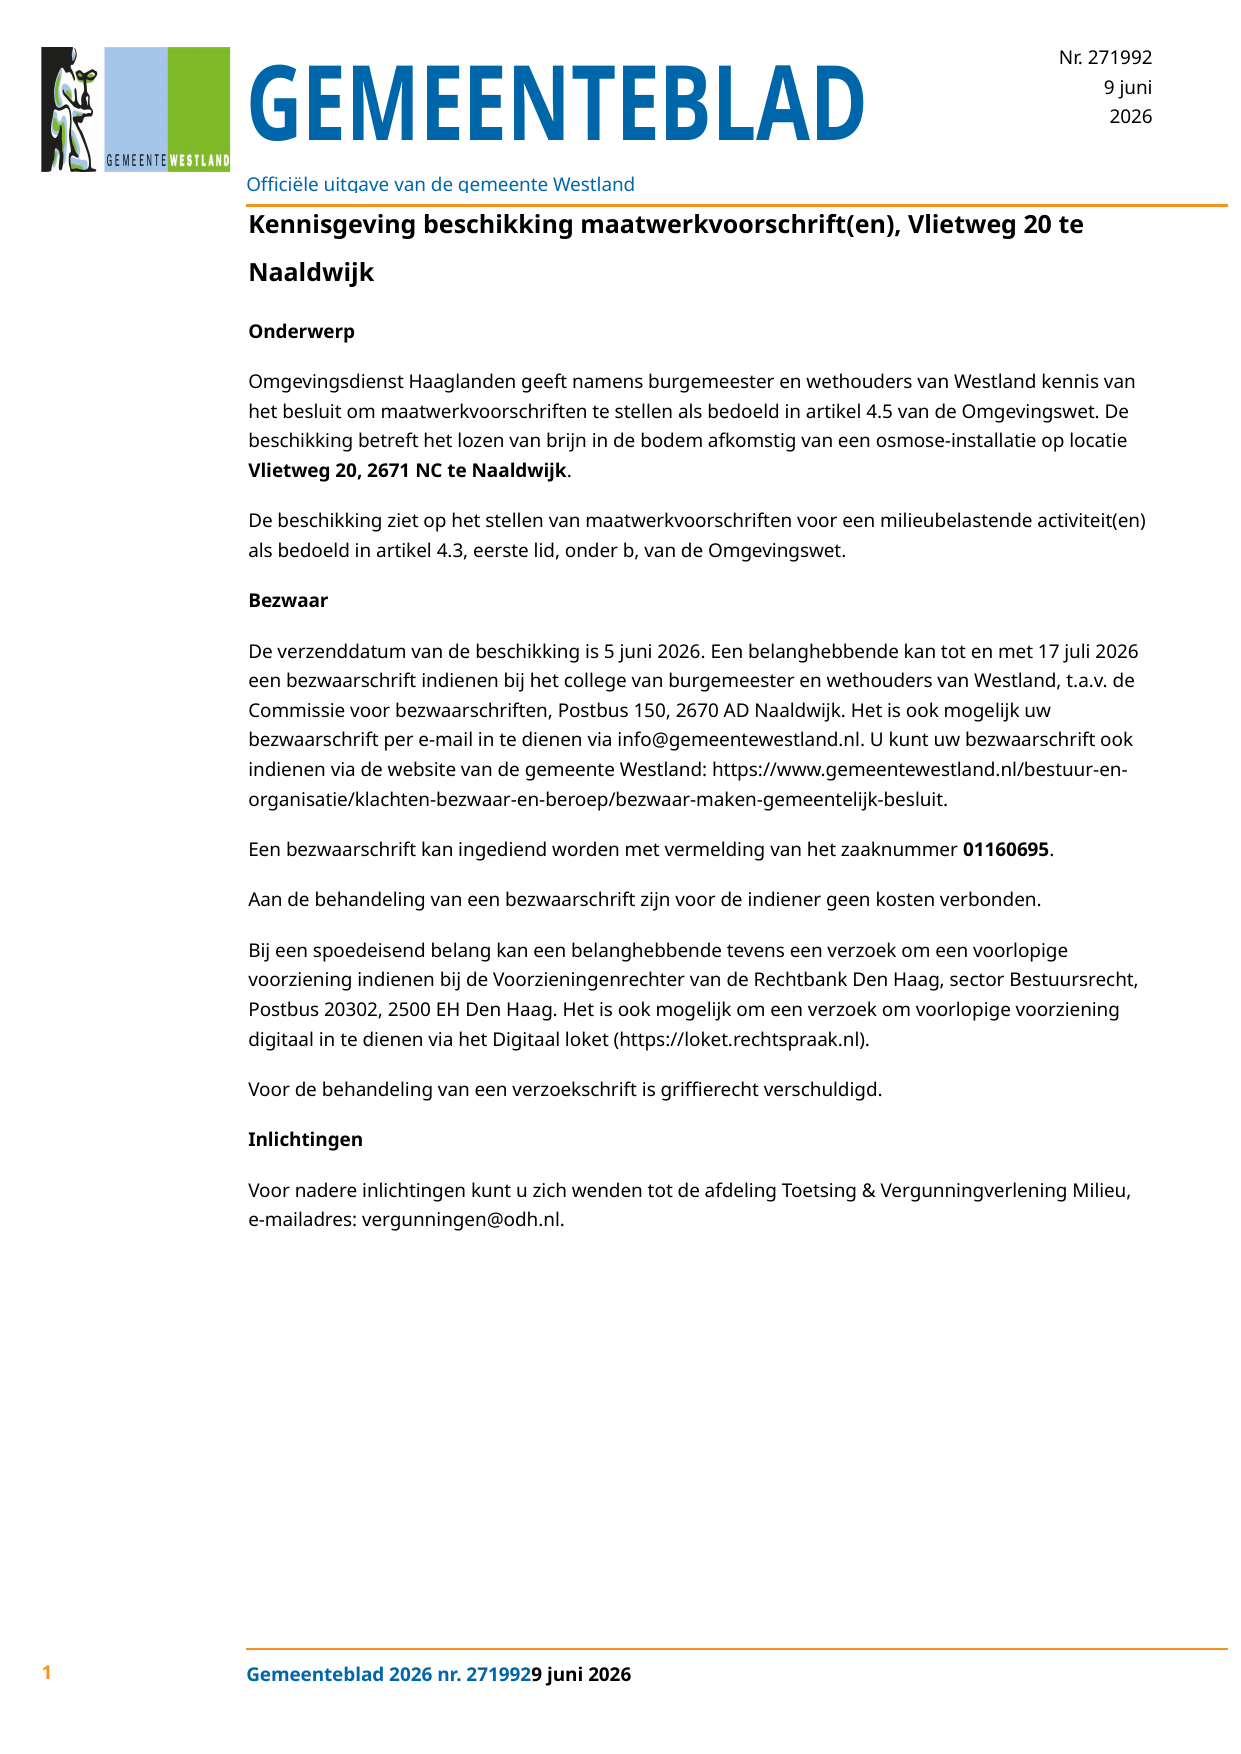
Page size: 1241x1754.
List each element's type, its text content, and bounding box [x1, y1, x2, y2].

text Bij een spoedeisend belang kan een belanghebbende tevens een verzoek om een voorlopige voorziening indienen bij de Voorzieningenrechter van de Rechtbank Den Haag, sector Bestuursrecht, Postbus 20302, 2500 EH Den Haag. Het is ook mogelijk om een verzoek om voorlopige voorziening digitaal in te dienen via het Digitaal loket (https://loket.rechtspraak.nl). [248, 937, 1152, 1052]
picture [41, 47, 231, 172]
text Aan de behandeling van een bezwaarschrift zijn voor de indiener geen kosten verbonden. [248, 887, 1152, 912]
text Inlichtingen [248, 1127, 1152, 1152]
text Bezwaar [248, 587, 1152, 613]
text Voor de behandeling van een verzoekschrift is griffierecht verschuldigd. [248, 1076, 1152, 1102]
text Voor nadere inlichtingen kunt u zich wenden tot de afdeling Toetsing & Vergunningverlening Milieu, e-mailadres: vergunningen@odh.nl. [248, 1177, 1152, 1232]
text Onderwerp [248, 318, 1152, 344]
text Omgevingsdienst Haaglanden geeft namens burgemeester en wethouders van Westland kennis van het besluit om maatwerkvoorschriften te stellen als bedoeld in artikel 4.5 van de Omgevingswet. De beschikking betreft het lozen van brijn in de bodem afkomstig van een osmose-installatie op locatie Vlietweg 20, 2671 NC te Naaldwijk. [248, 368, 1152, 483]
text De verzenddatum van de beschikking is 5 juni 2026. Een belanghebbende kan tot en met 17 juli 2026 een bezwaarschrift indienen bij het college van burgemeester en wethouders van Westland, t.a.v. de Commissie voor bezwaarschriften, Postbus 150, 2670 AD Naaldwijk. Het is ook mogelijk uw bezwaarschrift per e-mail in te dienen via info@gemeentewestland.nl. U kunt uw bezwaarschrift ook indienen via de website van de gemeente Westland: https://www.gemeentewestland.nl/bestuur-en-organisatie/klachten-bezwaar-en-beroep/bezwaar-maken-gemeentelijk-besluit. [248, 638, 1152, 812]
text Een bezwaarschrift kan ingediend worden met vermelding van het zaaknummer 01160695. [248, 836, 1152, 862]
text De beschikking ziet op het stellen van maatwerkvoorschriften voor een milieubelastende activiteit(en) als bedoeld in artikel 4.3, eerste lid, onder b, van de Omgevingswet. [248, 507, 1152, 563]
text Kennisgeving beschikking maatwerkvoorschrift(en), Vlietweg 20 te Naaldwijk [248, 207, 1152, 288]
